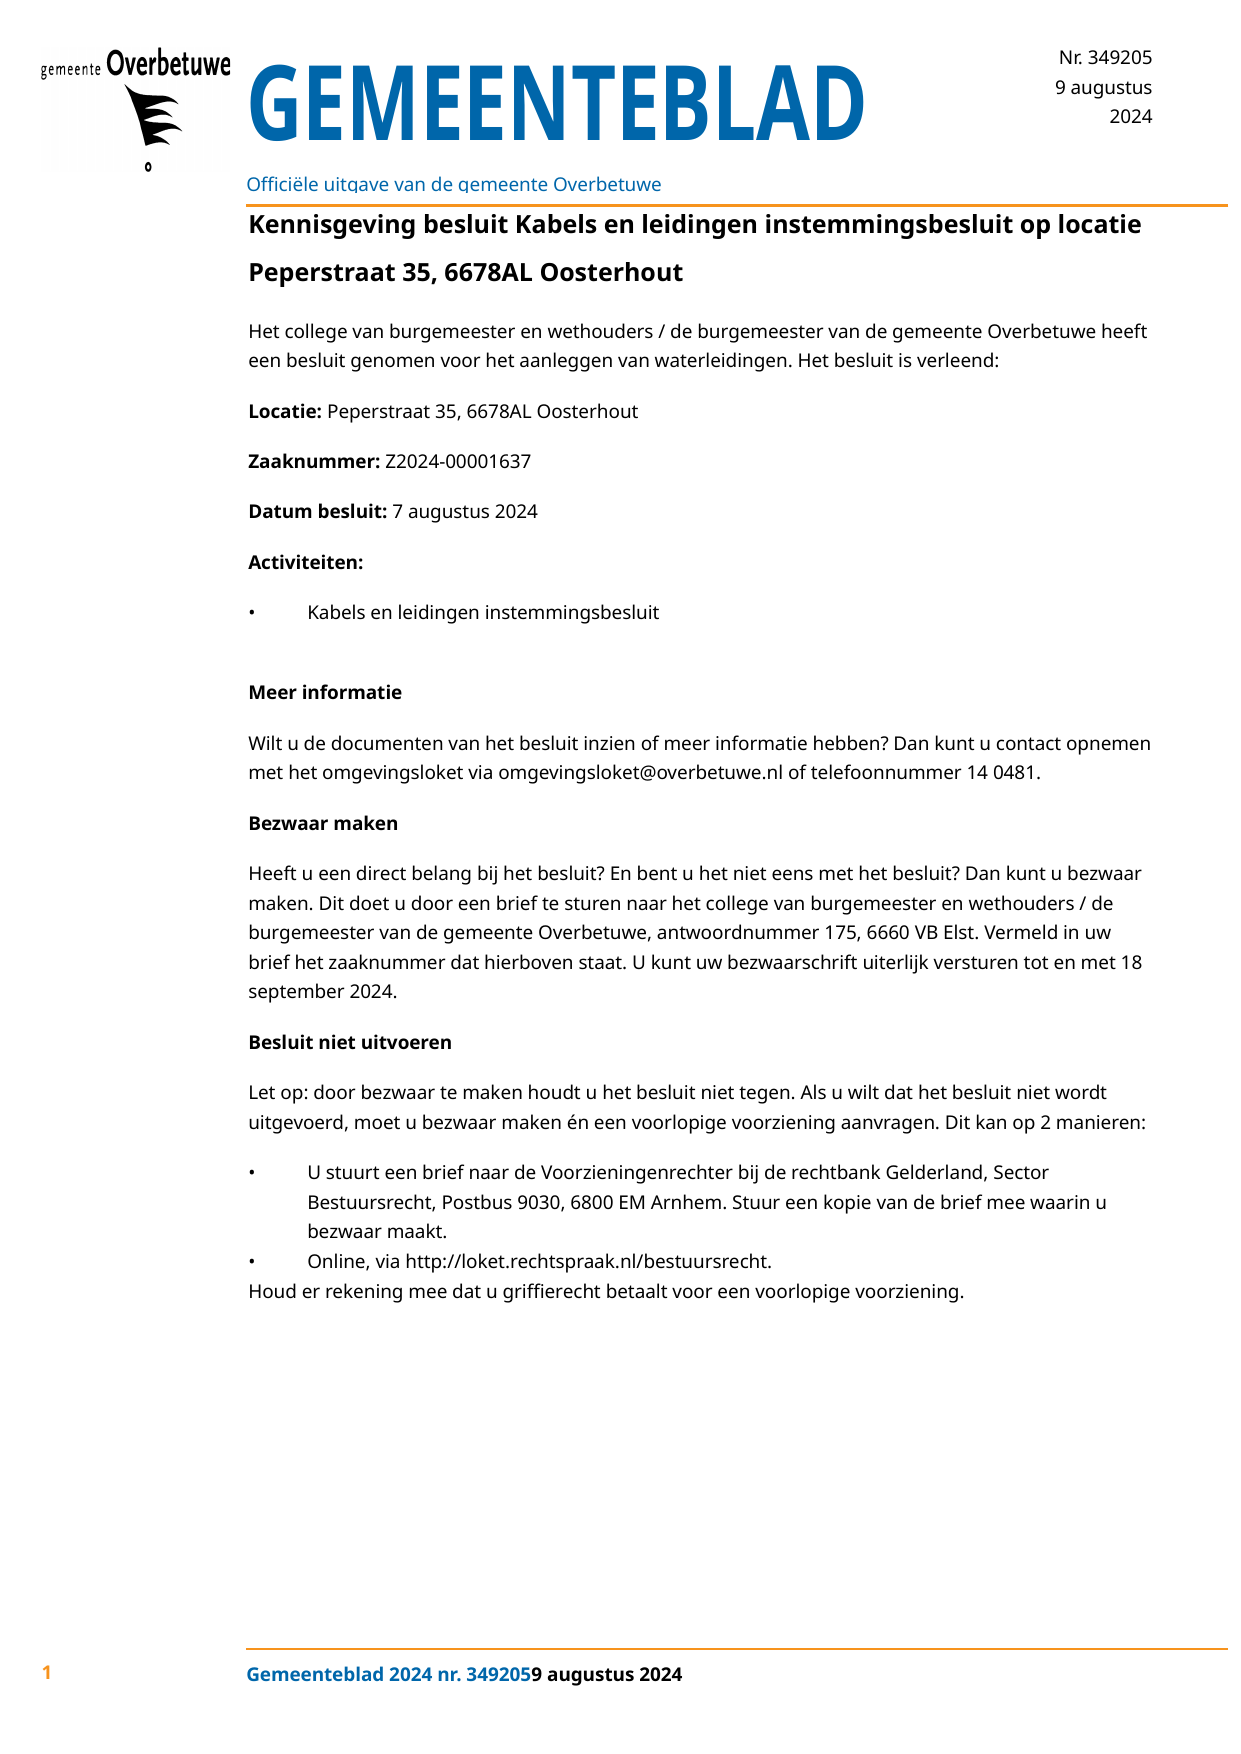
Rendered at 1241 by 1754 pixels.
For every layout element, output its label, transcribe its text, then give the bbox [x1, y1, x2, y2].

text Houd er rekening mee dat u griffierecht betaalt voor een voorlopige voorziening. [248, 1278, 1152, 1304]
text Kennisgeving besluit Kabels en leidingen instemmingsbesluit op locatie Peperstraat 35, 6678AL Oosterhout [248, 207, 1152, 288]
text Activiteiten: [248, 549, 1152, 575]
text Locatie: Peperstraat 35, 6678AL Oosterhout [248, 398, 1152, 424]
picture [41, 47, 231, 172]
list U stuurt een brief naar de Voorzieningenrechter bij de rechtbank Gelderland, Sector Bestuursrecht, Postbus 9030, 6800 EM Arnhem. Stuur een kopie van de brief mee waarin u bezwaar maakt. [248, 1159, 1152, 1244]
text Bezwaar maken [248, 810, 1152, 836]
text Datum besluit: 7 augustus 2024 [248, 499, 1152, 524]
text Wilt u de documenten van het besluit inzien of meer informatie hebben? Dan kunt u contact opnemen met het omgevingsloket via omgevingsloket@overbetuwe.nl of telefoonnummer 14 0481. [248, 730, 1152, 785]
text Besluit niet uitvoeren [248, 1029, 1152, 1055]
text Zaaknummer: Z2024-00001637 [248, 448, 1152, 474]
text Het college van burgemeester en wethouders / de burgemeester van de gemeente Overbetuwe heeft een besluit genomen voor het aanleggen van waterleidingen. Het besluit is verleend: [248, 318, 1152, 373]
text Heeft u een direct belang bij het besluit? En bent u het niet eens met het besluit? Dan kunt u bezwaar maken. Dit doet u door een brief te sturen naar het college van burgemeester en wethouders / de burgemeester van de gemeente Overbetuwe, antwoordnummer 175, 6660 VB Elst. Vermeld in uw brief het zaaknummer dat hierboven staat. U kunt uw bezwaarschrift uiterlijk versturen tot en met 18 september 2024. [248, 860, 1152, 1004]
text Meer informatie [248, 679, 1152, 705]
list Kabels en leidingen instemmingsbesluit [248, 599, 1152, 625]
list Online, via http://loket.rechtspraak.nl/bestuursrecht. [248, 1248, 1152, 1274]
text Let op: door bezwaar te maken houdt u het besluit niet tegen. Als u wilt dat het besluit niet wordt uitgevoerd, moet u bezwaar maken én een voorlopige voorziening aanvragen. Dit kan op 2 manieren: [248, 1079, 1152, 1135]
